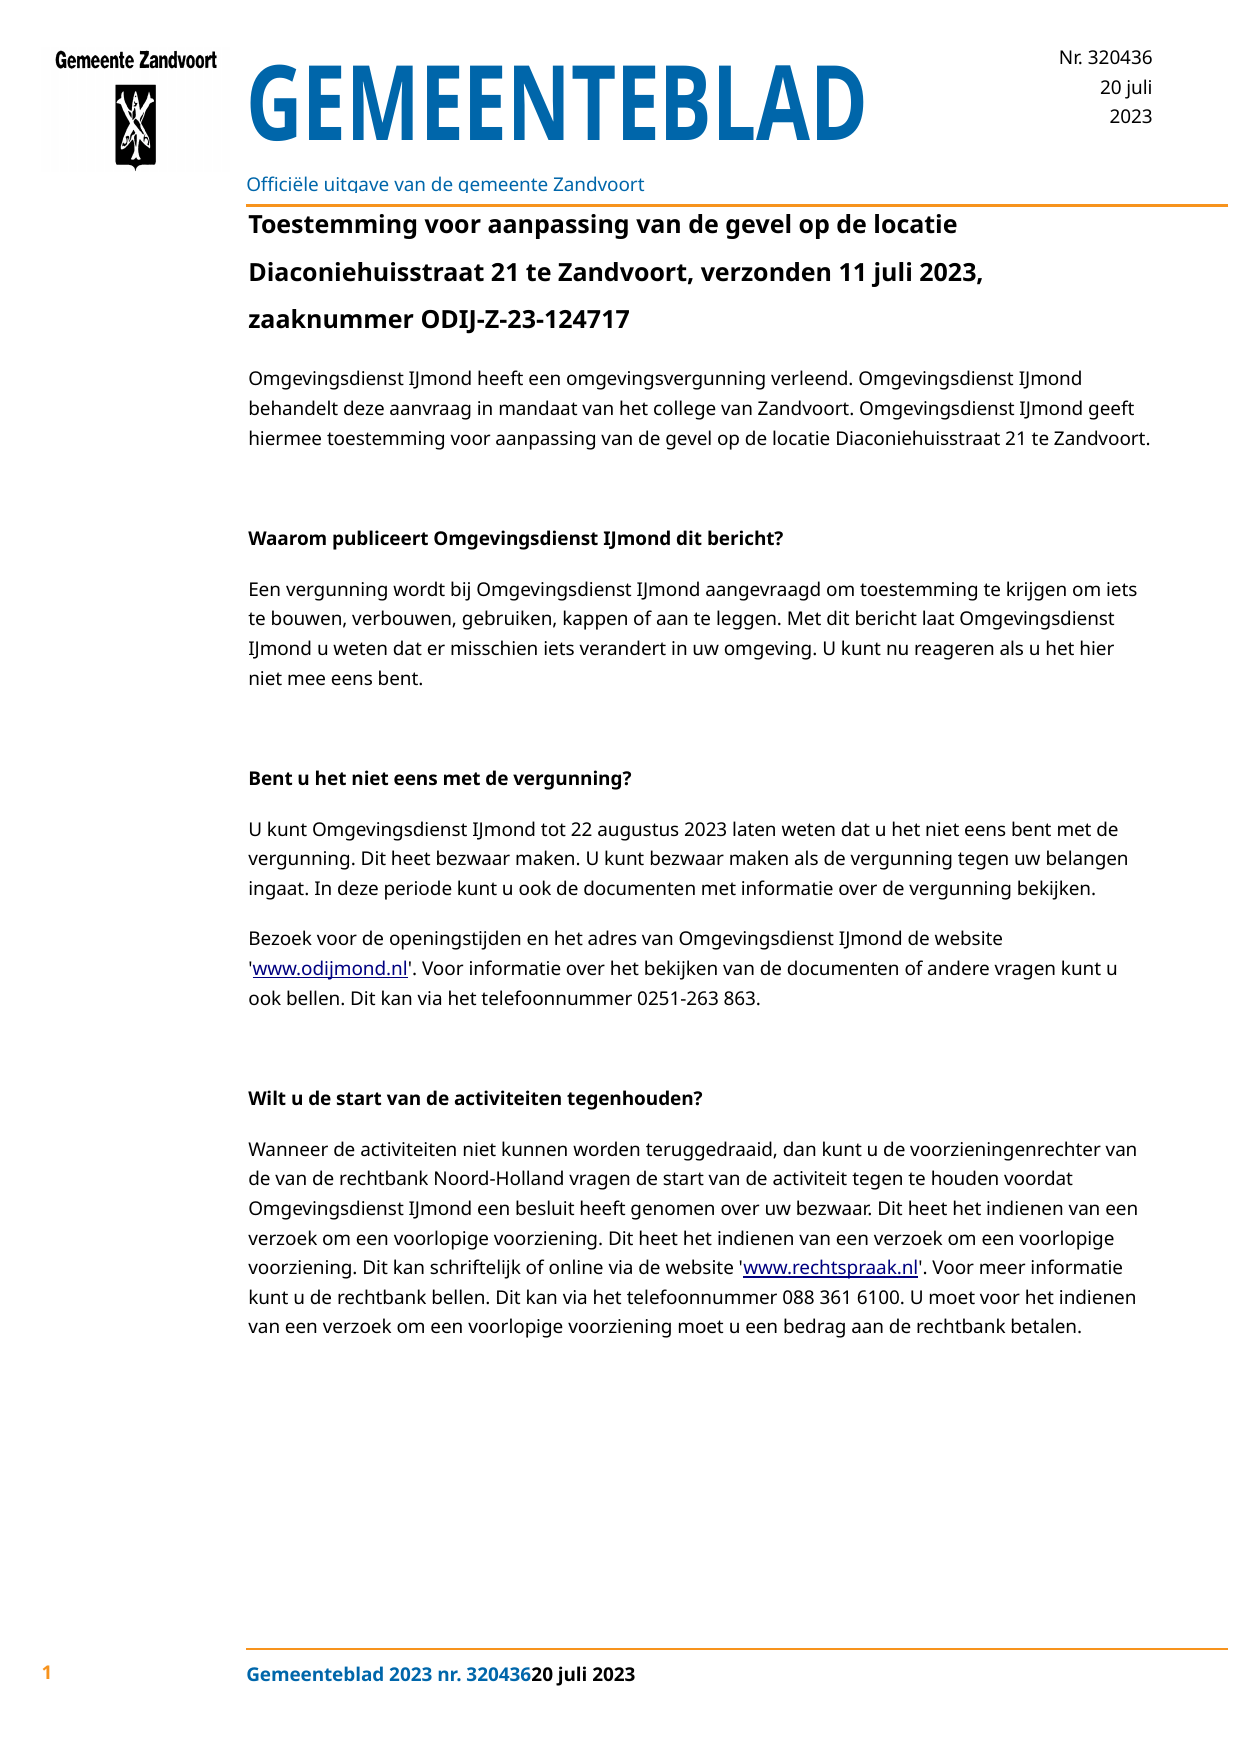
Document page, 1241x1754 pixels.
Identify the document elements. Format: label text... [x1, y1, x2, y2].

text Omgevingsdienst IJmond heeft een omgevingsvergunning verleend. Omgevingsdienst IJmond behandelt deze aanvraag in mandaat van het college van Zandvoort. Omgevingsdienst IJmond geeft hiermee toestemming voor aanpassing van de gevel op de locatie Diaconiehuisstraat 21 te Zandvoort. [248, 366, 1152, 450]
picture [41, 47, 231, 172]
text Bezoek voor de openingstijden en het adres van Omgevingsdienst IJmond de website 'www.odijmond.nl'. Voor informatie over het bekijken van de documenten of andere vragen kunt u ook bellen. Dit kan via het telefoonnummer 0251-263 863. [248, 926, 1152, 1010]
text Waarom publiceert Omgevingsdienst IJmond dit bericht? [248, 526, 1152, 551]
text Toestemming voor aanpassing van de gevel op de locatie Diaconiehuisstraat 21 te Zandvoort, verzonden 11 juli 2023, zaaknummer ODIJ-Z-23-124717 [248, 207, 1152, 336]
text Een vergunning wordt bij Omgevingsdienst IJmond aangevraagd om toestemming te krijgen om iets te bouwen, verbouwen, gebruiken, kappen of aan te leggen. Met dit bericht laat Omgevingsdienst IJmond u weten dat er misschien iets verandert in uw omgeving. U kunt nu reageren als u het hier niet mee eens bent. [248, 576, 1152, 690]
text Wilt u de start van de activiteiten tegenhouden? [248, 1086, 1152, 1111]
text Wanneer de activiteiten niet kunnen worden teruggedraaid, dan kunt u de voorzieningenrechter van de van de rechtbank Noord-Holland vragen de start van de activiteit tegen te houden voordat Omgevingsdienst IJmond een besluit heeft genomen over uw bezwaar. Dit heet het indienen van een verzoek om een voorlopige voorziening. Dit heet het indienen van een verzoek om een voorlopige voorziening. Dit kan schriftelijk of online via de website 'www.rechtspraak.nl'. Voor meer informatie kunt u de rechtbank bellen. Dit kan via het telefoonnummer 088 361 6100. U moet voor het indienen van een verzoek om een voorlopige voorziening moet u een bedrag aan de rechtbank betalen. [248, 1136, 1152, 1339]
text Bent u het niet eens met de vergunning? [248, 766, 1152, 791]
text U kunt Omgevingsdienst IJmond tot 22 augustus 2023 laten weten dat u het niet eens bent met de vergunning. Dit heet bezwaar maken. U kunt bezwaar maken als de vergunning tegen uw belangen ingaat. In deze periode kunt u ook de documenten met informatie over de vergunning bekijken. [248, 816, 1152, 901]
